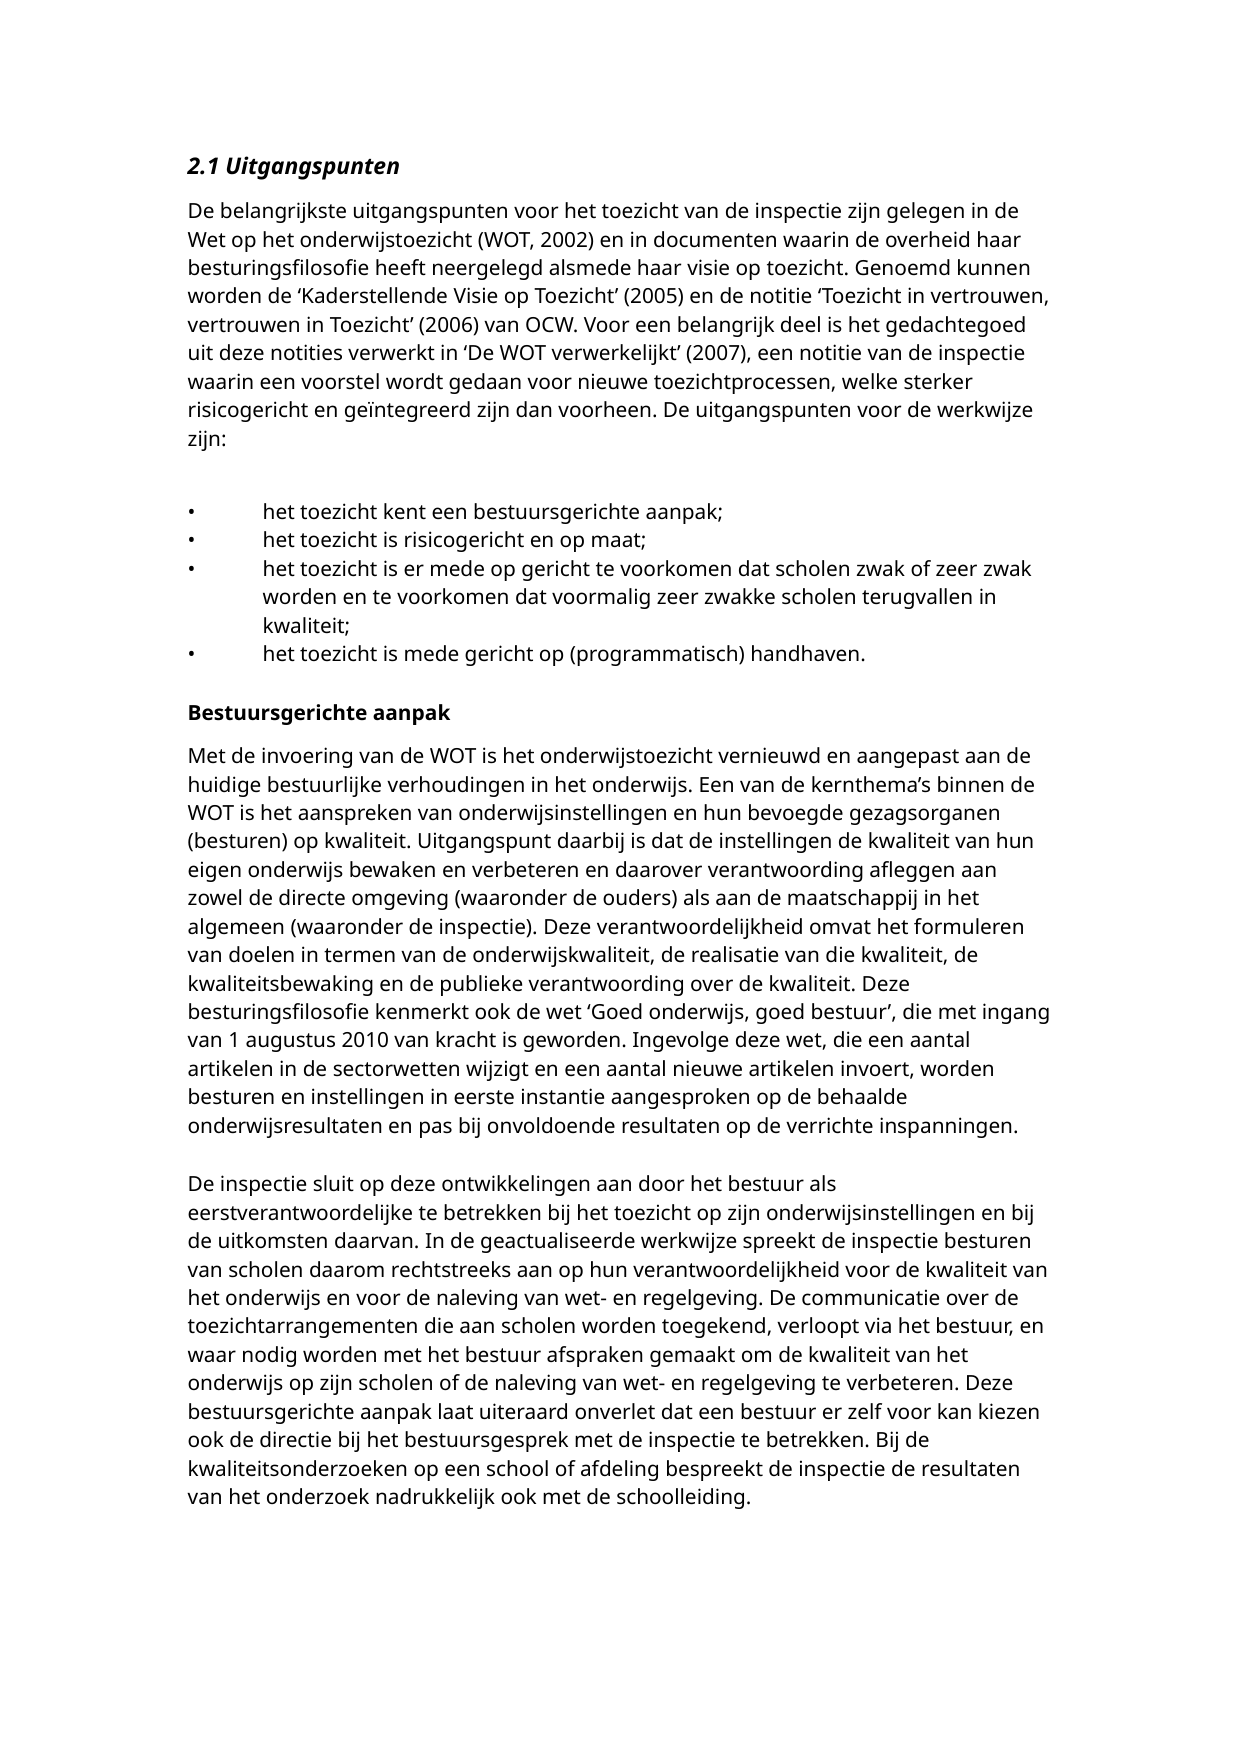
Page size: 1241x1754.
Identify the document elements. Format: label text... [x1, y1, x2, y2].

list het toezicht is risicogericht en op maat; [187, 526, 1053, 554]
text Met de invoering van de WOT is het onderwijstoezicht vernieuwd en aangepast aan de huidige bestuurlijke verhoudingen in het onderwijs. Een van de kernthema’s binnen de WOT is het aanspreken van onderwijsinstellingen en hun bevoegde gezagsorganen (besturen) op kwaliteit. Uitgangspunt daarbij is dat de instellingen de kwaliteit van hun eigen onderwijs bewaken en verbeteren en daarover verantwoording afleggen aan zowel de directe omgeving (waaronder de ouders) als aan de maatschappij in het algemeen (waaronder de inspectie). Deze verantwoordelijkheid omvat het formuleren van doelen in termen van de onderwijskwaliteit, de realisatie van die kwaliteit, de kwaliteitsbewaking en de publieke verantwoording over de kwaliteit. Deze besturingsfilosofie kenmerkt ook de wet ‘Goed onderwijs, goed bestuur’, die met ingang van 1 augustus 2010 van kracht is geworden. Ingevolge deze wet, die een aantal artikelen in de sectorwetten wijzigt en een aantal nieuwe artikelen invoert, worden besturen en instellingen in eerste instantie aangesproken op de behaalde onderwijsresultaten en pas bij onvoldoende resultaten op de verrichte inspanningen. [187, 741, 1053, 1139]
list het toezicht kent een bestuursgerichte aanpak; [187, 497, 1053, 526]
list het toezicht is er mede op gericht te voorkomen dat scholen zwak of zeer zwak worden en te voorkomen dat voormalig zeer zwakke scholen terugvallen in kwaliteit; [187, 554, 1053, 639]
text De belangrijkste uitgangspunten voor het toezicht van de inspectie zijn gelegen in de Wet op het onderwijstoezicht (WOT, 2002) en in documenten waarin de overheid haar besturingsfilosofie heeft neergelegd alsmede haar visie op toezicht. Genoemd kunnen worden de ‘Kaderstellende Visie op Toezicht’ (2005) en de notitie ‘Toezicht in vertrouwen, vertrouwen in Toezicht’ (2006) van OCW. Voor een belangrijk deel is het gedachtegoed uit deze notities verwerkt in ‘De WOT verwerkelijkt’ (2007), een notitie van de inspectie waarin een voorstel wordt gedaan voor nieuwe toezichtprocessen, welke sterker risicogericht en geïntegreerd zijn dan voorheen. De uitgangspunten voor de werkwijze zijn: [187, 196, 1053, 452]
list het toezicht is mede gericht op (programmatisch) handhaven. [187, 639, 1053, 668]
text Bestuursgerichte aanpak [187, 698, 1053, 726]
subtitle 2.1 Uitgangspunten [187, 150, 1053, 181]
text De inspectie sluit op deze ontwikkelingen aan door het bestuur als eerstverantwoordelijke te betrekken bij het toezicht op zijn onderwijsinstellingen en bij de uitkomsten daarvan. In de geactualiseerde werkwijze spreekt de inspectie besturen van scholen daarom rechtstreeks aan op hun verantwoordelijkheid voor de kwaliteit van het onderwijs en voor de naleving van wet- en regelgeving. De communicatie over de toezichtarrangementen die aan scholen worden toegekend, verloopt via het bestuur, en waar nodig worden met het bestuur afspraken gemaakt om de kwaliteit van het onderwijs op zijn scholen of de naleving van wet- en regelgeving te verbeteren. Deze bestuursgerichte aanpak laat uiteraard onverlet dat een bestuur er zelf voor kan kiezen ook de directie bij het bestuursgesprek met de inspectie te betrekken. Bij de kwaliteitsonderzoeken op een school of afdeling bespreekt de inspectie de resultaten van het onderzoek nadrukkelijk ook met de schoolleiding. [187, 1169, 1053, 1511]
